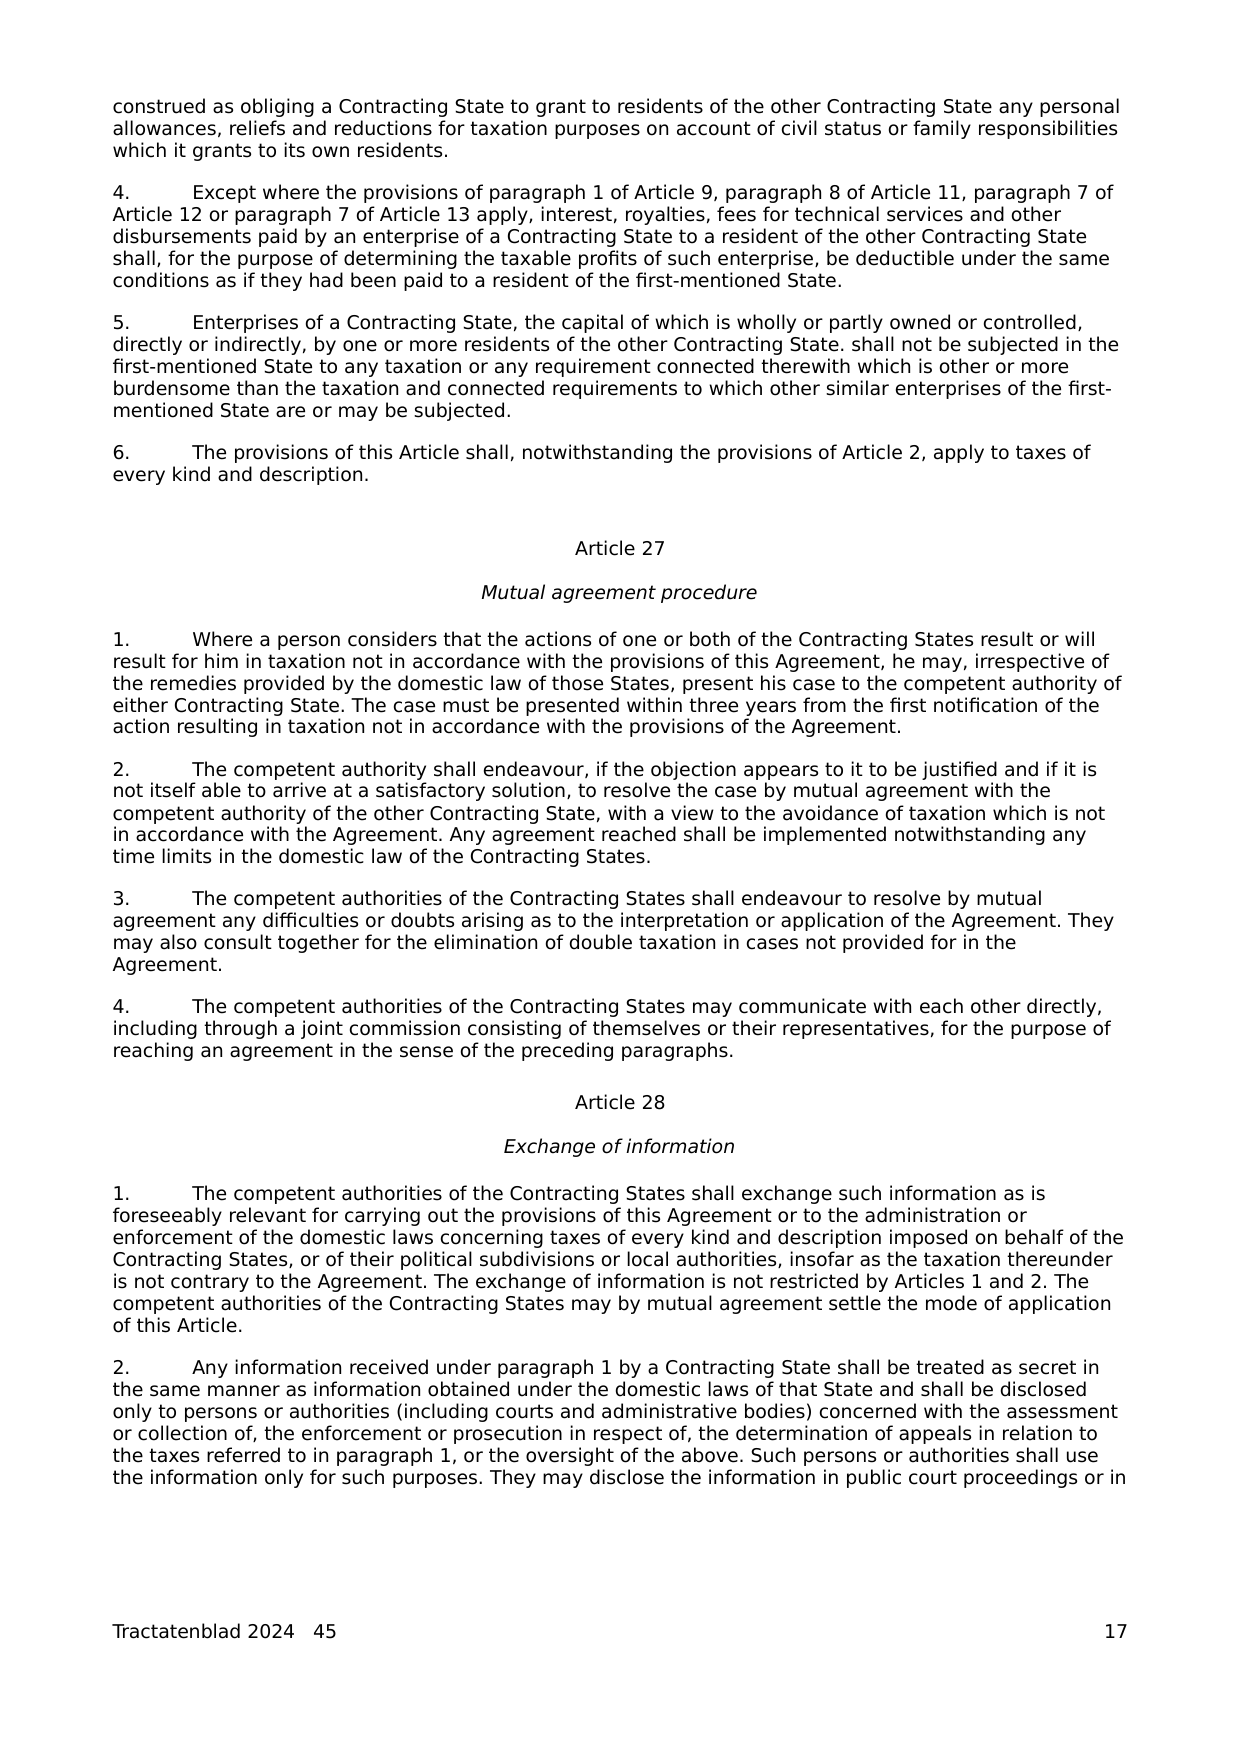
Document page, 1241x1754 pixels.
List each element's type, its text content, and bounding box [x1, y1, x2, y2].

text construed as obliging a Contracting State to grant to residents of the other Contracting State any personal allowances, reliefs and reductions for taxation purposes on account of civil status or family responsibilities which it grants to its own residents. [112, 96, 1128, 162]
subtitle Article 28 Exchange of information [112, 1092, 1128, 1158]
text 1. Where a person considers that the actions of one or both of the Contracting States result or will result for him in taxation not in accordance with the provisions of this Agreement, he may, irrespective of the remedies provided by the domestic law of those States, present his case to the competent authority of either Contracting State. The case must be presented within three years from the first notification of the action resulting in taxation not in accordance with the provisions of the Agreement. [112, 628, 1128, 738]
text 4. Except where the provisions of paragraph 1 of Article 9, paragraph 8 of Article 11, paragraph 7 of Article 12 or paragraph 7 of Article 13 apply, interest, royalties, fees for technical services and other disbursements paid by an enterprise of a Contracting State to a resident of the other Contracting State shall, for the purpose of determining the taxable profits of such enterprise, be deductible under the same conditions as if they had been paid to a resident of the first-mentioned State. [112, 182, 1128, 292]
text 6. The provisions of this Article shall, notwithstanding the provisions of Article 2, apply to taxes of every kind and description. [112, 442, 1128, 486]
text 2. Any information received under paragraph 1 by a Contracting State shall be treated as secret in the same manner as information obtained under the domestic laws of that State and shall be disclosed only to persons or authorities (including courts and administrative bodies) concerned with the assessment or collection of, the enforcement or prosecution in respect of, the determination of appeals in relation to the taxes referred to in paragraph 1, or the oversight of the above. Such persons or authorities shall use the information only for such purposes. They may disclose the information in public court proceedings or in [112, 1357, 1128, 1489]
text 2. The competent authority shall endeavour, if the objection appears to it to be justified and if it is not itself able to arrive at a satisfactory solution, to resolve the case by mutual agreement with the competent authority of the other Contracting State, with a view to the avoidance of taxation which is not in accordance with the Agreement. Any agreement reached shall be implemented notwithstanding any time limits in the domestic law of the Contracting States. [112, 758, 1128, 868]
subtitle Article 27 Mutual agreement procedure [112, 538, 1128, 603]
text 1. The competent authorities of the Contracting States shall exchange such information as is foreseeably relevant for carrying out the provisions of this Agreement or to the administration or enforcement of the domestic laws concerning taxes of every kind and description imposed on behalf of the Contracting States, or of their political subdivisions or local authorities, insofar as the taxation thereunder is not contrary to the Agreement. The exchange of information is not restricted by Articles 1 and 2. The competent authorities of the Contracting States may by mutual agreement settle the mode of application of this Article. [112, 1183, 1128, 1337]
text 4. The competent authorities of the Contracting States may communicate with each other directly, including through a joint commission consisting of themselves or their representatives, for the purpose of reaching an agreement in the sense of the preceding paragraphs. [112, 996, 1128, 1062]
text 3. The competent authorities of the Contracting States shall endeavour to resolve by mutual agreement any difficulties or doubts arising as to the interpretation or application of the Agreement. They may also consult together for the elimination of double taxation in cases not provided for in the Agreement. [112, 888, 1128, 976]
text 5. Enterprises of a Contracting State, the capital of which is wholly or partly owned or controlled, directly or indirectly, by one or more residents of the other Contracting State. shall not be subjected in the first-mentioned State to any taxation or any requirement connected therewith which is other or more burdensome than the taxation and connected requirements to which other similar enterprises of the first-mentioned State are or may be subjected. [112, 312, 1128, 422]
